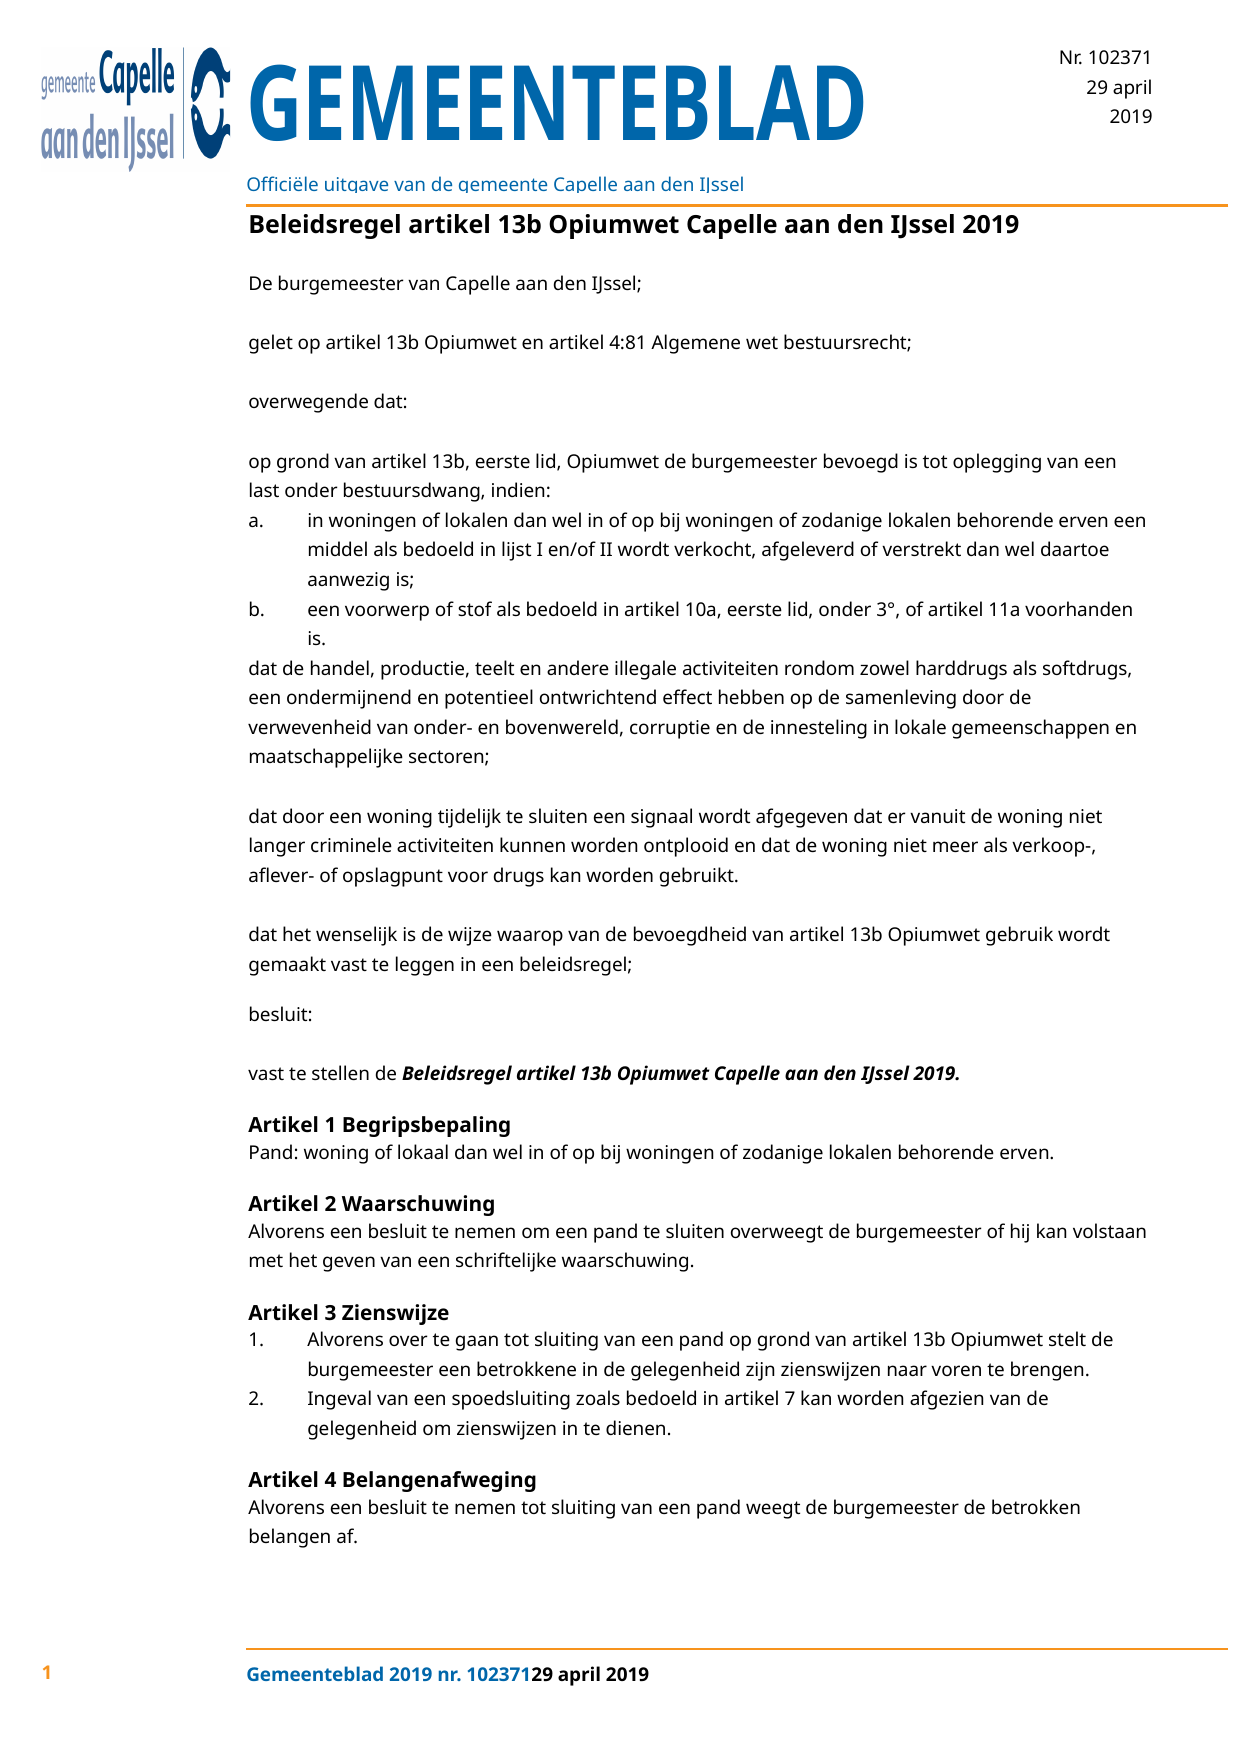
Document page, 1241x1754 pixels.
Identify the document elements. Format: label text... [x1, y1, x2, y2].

text gelet op artikel 13b Opiumwet en artikel 4:81 Algemene wet bestuursrecht; [248, 329, 1152, 355]
list een voorwerp of stof als bedoeld in artikel 10a, eerste lid, onder 3°, of artikel 11a voorhanden is. [248, 596, 1152, 651]
text vast te stellen de Beleidsregel artikel 13b Opiumwet Capelle aan den IJssel 2019. [248, 1060, 1152, 1086]
text Beleidsregel artikel 13b Opiumwet Capelle aan den IJssel 2019 [248, 207, 1152, 241]
text Artikel 4 Belangenafweging [248, 1466, 1152, 1494]
text Artikel 1 Begripsbepaling [248, 1111, 1152, 1139]
text Artikel 3 Zienswijze [248, 1298, 1152, 1326]
text op grond van artikel 13b, eerste lid, Opiumwet de burgemeester bevoegd is tot oplegging van een last onder bestuursdwang, indien: [248, 448, 1152, 503]
text De burgemeester van Capelle aan den IJssel; [248, 270, 1152, 296]
text overwegende dat: [248, 389, 1152, 414]
text dat door een woning tijdelijk te sluiten een signaal wordt afgegeven dat er vanuit de woning niet langer criminele activiteiten kunnen worden ontplooid en dat de woning niet meer als verkoop-, aflever- of opslagpunt voor drugs kan worden gebruikt. [248, 803, 1152, 888]
text dat de handel, productie, teelt en andere illegale activiteiten rondom zowel harddrugs als softdrugs, een ondermijnend en potentieel ontwrichtend effect hebben op de samenleving door de verwevenheid van onder- en bovenwereld, corruptie en de innesteling in lokale gemeenschappen en maatschappelijke sectoren; [248, 655, 1152, 769]
list in woningen of lokalen dan wel in of op bij woningen of zodanige lokalen behorende erven een middel als bedoeld in lijst I en/of II wordt verkocht, afgeleverd of verstrekt dan wel daartoe aanwezig is; [248, 507, 1152, 592]
text dat het wenselijk is de wijze waarop van de bevoegdheid van artikel 13b Opiumwet gebruik wordt gemaakt vast te leggen in een beleidsregel; [248, 921, 1152, 976]
text Alvorens een besluit te nemen om een pand te sluiten overweegt de burgemeester of hij kan volstaan met het geven van een schriftelijke waarschuwing. [248, 1218, 1152, 1273]
list Alvorens over te gaan tot sluiting van een pand op grond van artikel 13b Opiumwet stelt de burgemeester een betrokkene in de gelegenheid zijn zienswijzen naar voren te brengen. [248, 1326, 1152, 1382]
text Artikel 2 Waarschuwing [248, 1189, 1152, 1218]
list Ingeval van een spoedsluiting zoals bedoeld in artikel 7 kan worden afgezien van de gelegenheid om zienswijzen in te dienen. [248, 1386, 1152, 1441]
picture [41, 47, 231, 172]
text Alvorens een besluit te nemen tot sluiting van een pand weegt de burgemeester de betrokken belangen af. [248, 1494, 1152, 1549]
text besluit: [248, 1001, 1152, 1027]
text Pand: woning of lokaal dan wel in of op bij woningen of zodanige lokalen behorende erven. [248, 1139, 1152, 1165]
